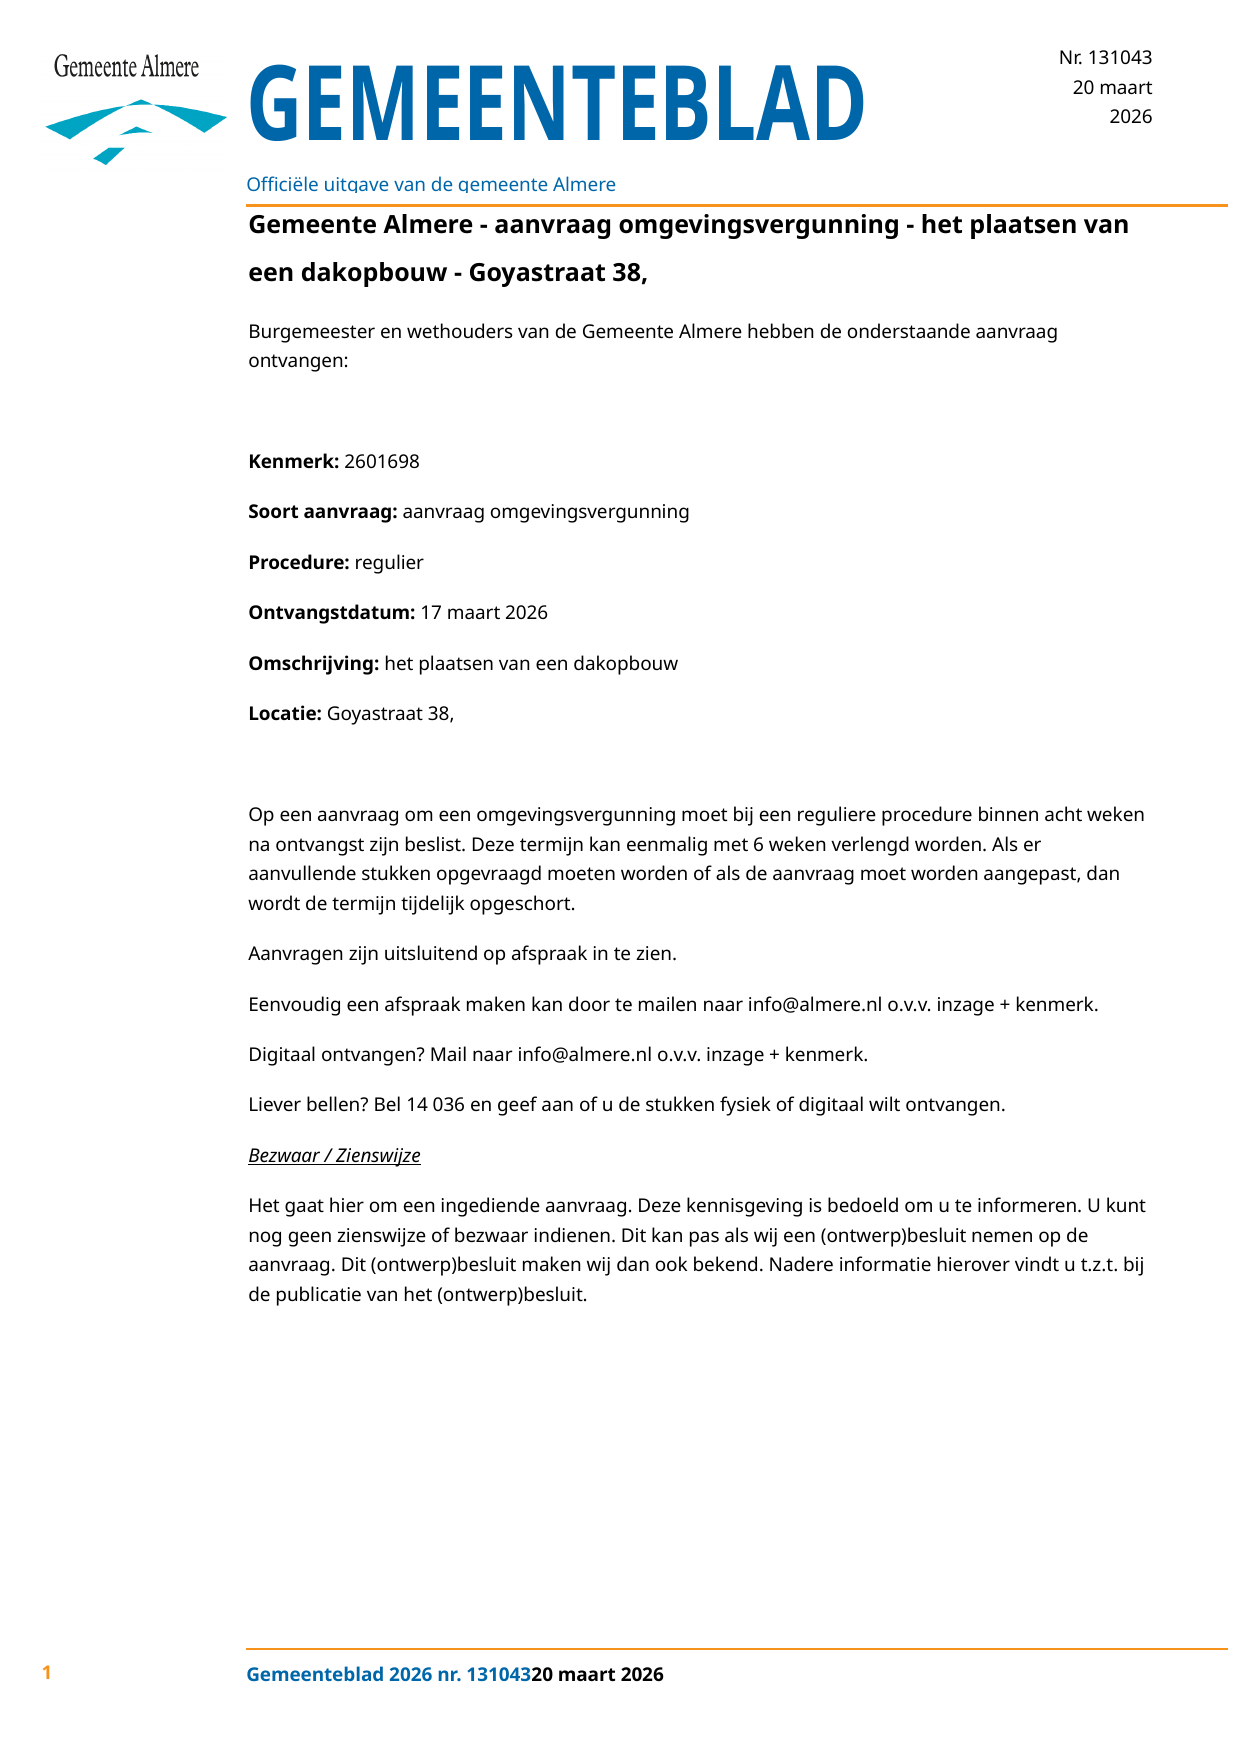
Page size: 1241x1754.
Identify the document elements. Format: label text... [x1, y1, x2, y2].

text Bezwaar / Zienswijze [248, 1142, 1152, 1168]
text Ontvangstdatum: 17 maart 2026 [248, 599, 1152, 625]
picture [41, 47, 231, 172]
text Kenmerk: 2601698 [248, 448, 1152, 474]
text Locatie: Goyastraat 38, [248, 700, 1152, 726]
text Burgemeester en wethouders van de Gemeente Almere hebben de onderstaande aanvraag ontvangen: [248, 318, 1152, 373]
text Op een aanvraag om een omgevingsvergunning moet bij een reguliere procedure binnen acht weken na ontvangst zijn beslist. Deze termijn kan eenmalig met 6 weken verlengd worden. Als er aanvullende stukken opgevraagd moeten worden of als de aanvraag moet worden aangepast, dan wordt de termijn tijdelijk opgeschort. [248, 801, 1152, 916]
text Het gaat hier om een ingediende aanvraag. Deze kennisgeving is bedoeld om u te informeren. U kunt nog geen zienswijze of bezwaar indienen. Dit kan pas als wij een (ontwerp)besluit nemen op de aanvraag. Dit (ontwerp)besluit maken wij dan ook bekend. Nadere informatie hierover vindt u t.z.t. bij de publicatie van het (ontwerp)besluit. [248, 1192, 1152, 1307]
text Digitaal ontvangen? Mail naar info@almere.nl o.v.v. inzage + kenmerk. [248, 1041, 1152, 1067]
text Soort aanvraag: aanvraag omgevingsvergunning [248, 499, 1152, 524]
text Liever bellen? Bel 14 036 en geef aan of u de stukken fysiek of digitaal wilt ontvangen. [248, 1092, 1152, 1117]
text Gemeente Almere - aanvraag omgevingsvergunning - het plaatsen van een dakopbouw - Goyastraat 38, [248, 207, 1152, 288]
text Aanvragen zijn uitsluitend op afspraak in te zien. [248, 940, 1152, 966]
text Omschrijving: het plaatsen van een dakopbouw [248, 650, 1152, 676]
text Eenvoudig een afspraak maken kan door te mailen naar info@almere.nl o.v.v. inzage + kenmerk. [248, 991, 1152, 1017]
text Procedure: regulier [248, 549, 1152, 575]
